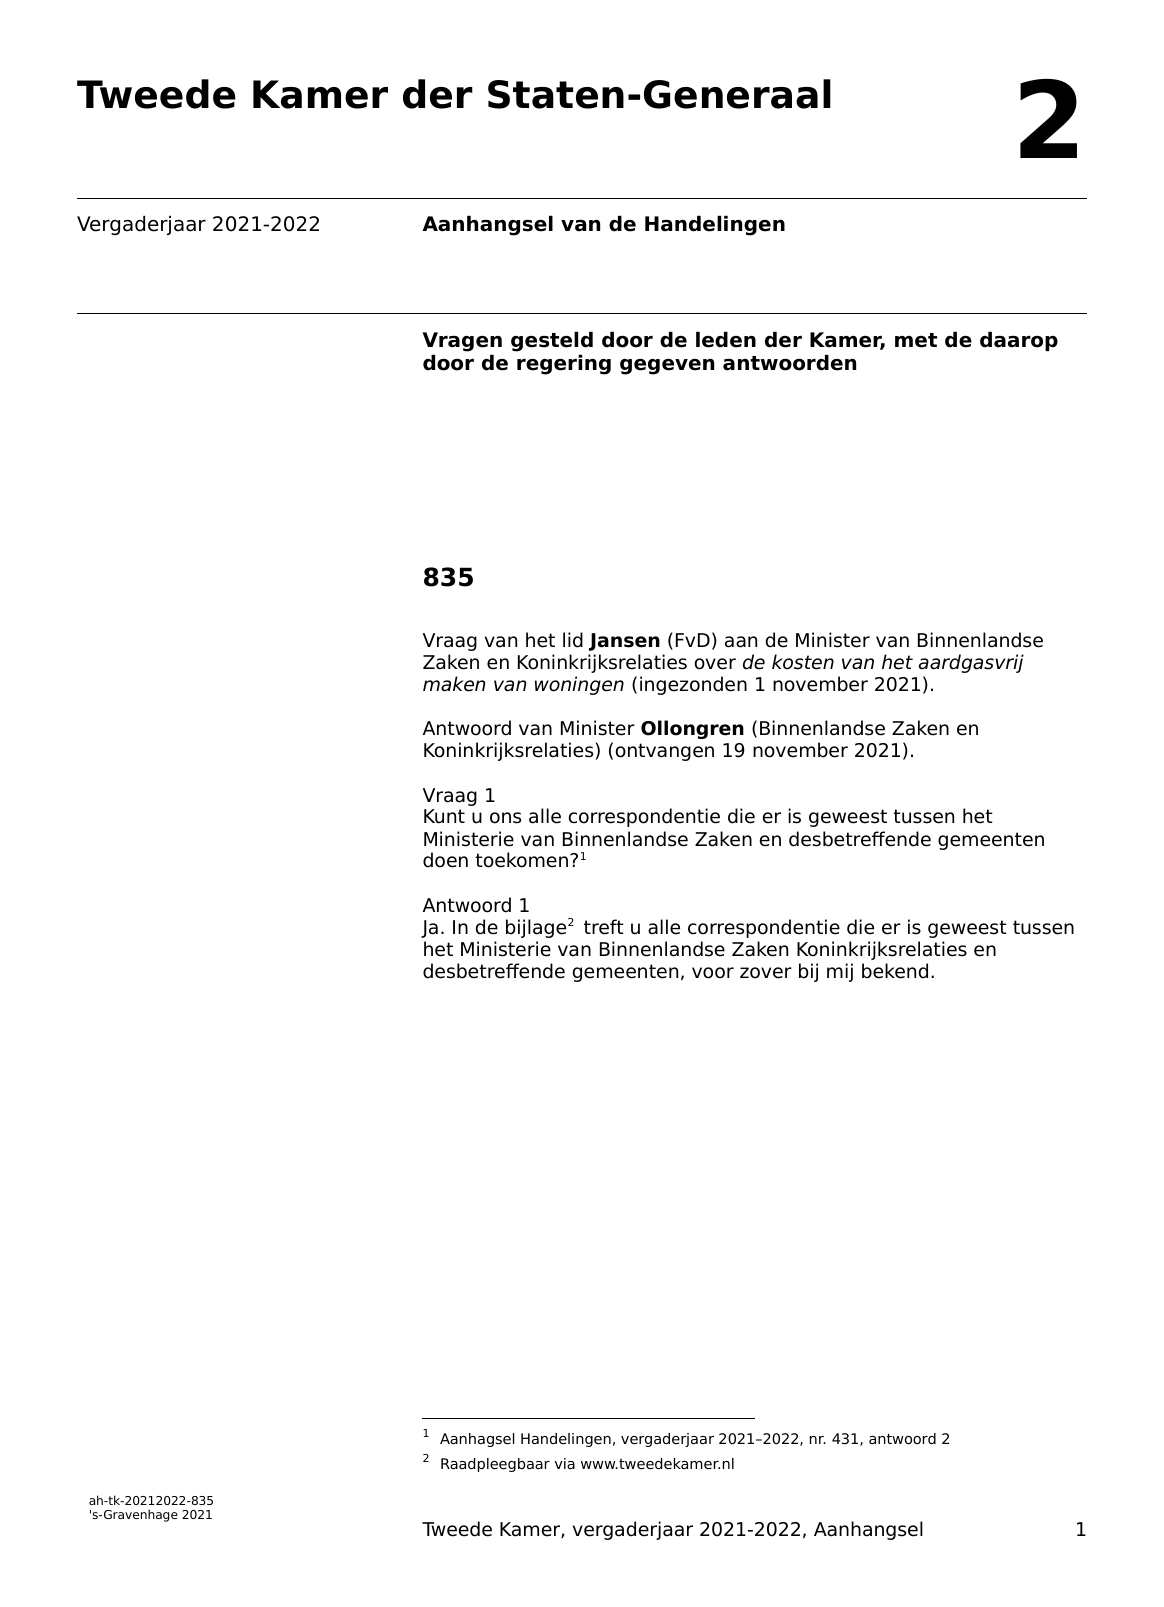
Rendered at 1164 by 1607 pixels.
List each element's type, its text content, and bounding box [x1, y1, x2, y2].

text ah-tk-20212022-835 [88, 1494, 323, 1508]
text Aanhagsel Handelingen, vergaderjaar 2021–2022, nr. 431, antwoord 2 [422, 1427, 1087, 1449]
table_cell [77, 314, 422, 375]
text Vraag van het lid Jansen (FvD) aan de Minister van Binnenlandse Zaken en Koninkrijksrelaties over de kosten van het aardgasvrij maken van woningen (ingezonden 1 november 2021). [422, 630, 1087, 696]
text Ja. In de bijlage treft u alle correspondentie die er is geweest tussen het Ministerie van Binnenlandse Zaken Koninkrijksrelaties en desbetreffende gemeenten, voor zover bij mij bekend. [422, 917, 1087, 982]
text Vraag 1 [422, 784, 1087, 806]
text Antwoord van Minister Ollongren (Binnenlandse Zaken en Koninkrijksrelaties) (ontvangen 19 november 2021). [422, 718, 1087, 762]
table_cell Aanhangsel van de Handelingen [422, 199, 1087, 313]
text Kunt u ons alle correspondentie die er is geweest tussen het Ministerie van Binnenlandse Zaken en desbetreffende gemeenten doen toekomen? [422, 806, 1087, 872]
text Antwoord 1 [422, 894, 1087, 917]
table_header 2 [886, 59, 1087, 198]
table_header Tweede Kamer der Staten-Generaal [77, 59, 886, 198]
table_cell Vragen gesteld door de leden der Kamer, met de daarop door de regering gegeven antwoorden [422, 314, 1087, 375]
text 835 [422, 563, 1087, 592]
text Raadpleegbaar via www.tweedekamer.nl [422, 1452, 1087, 1474]
table_cell Vergaderjaar 2021-2022 [77, 199, 422, 313]
text 's-Gravenhage 2021 [88, 1508, 323, 1522]
